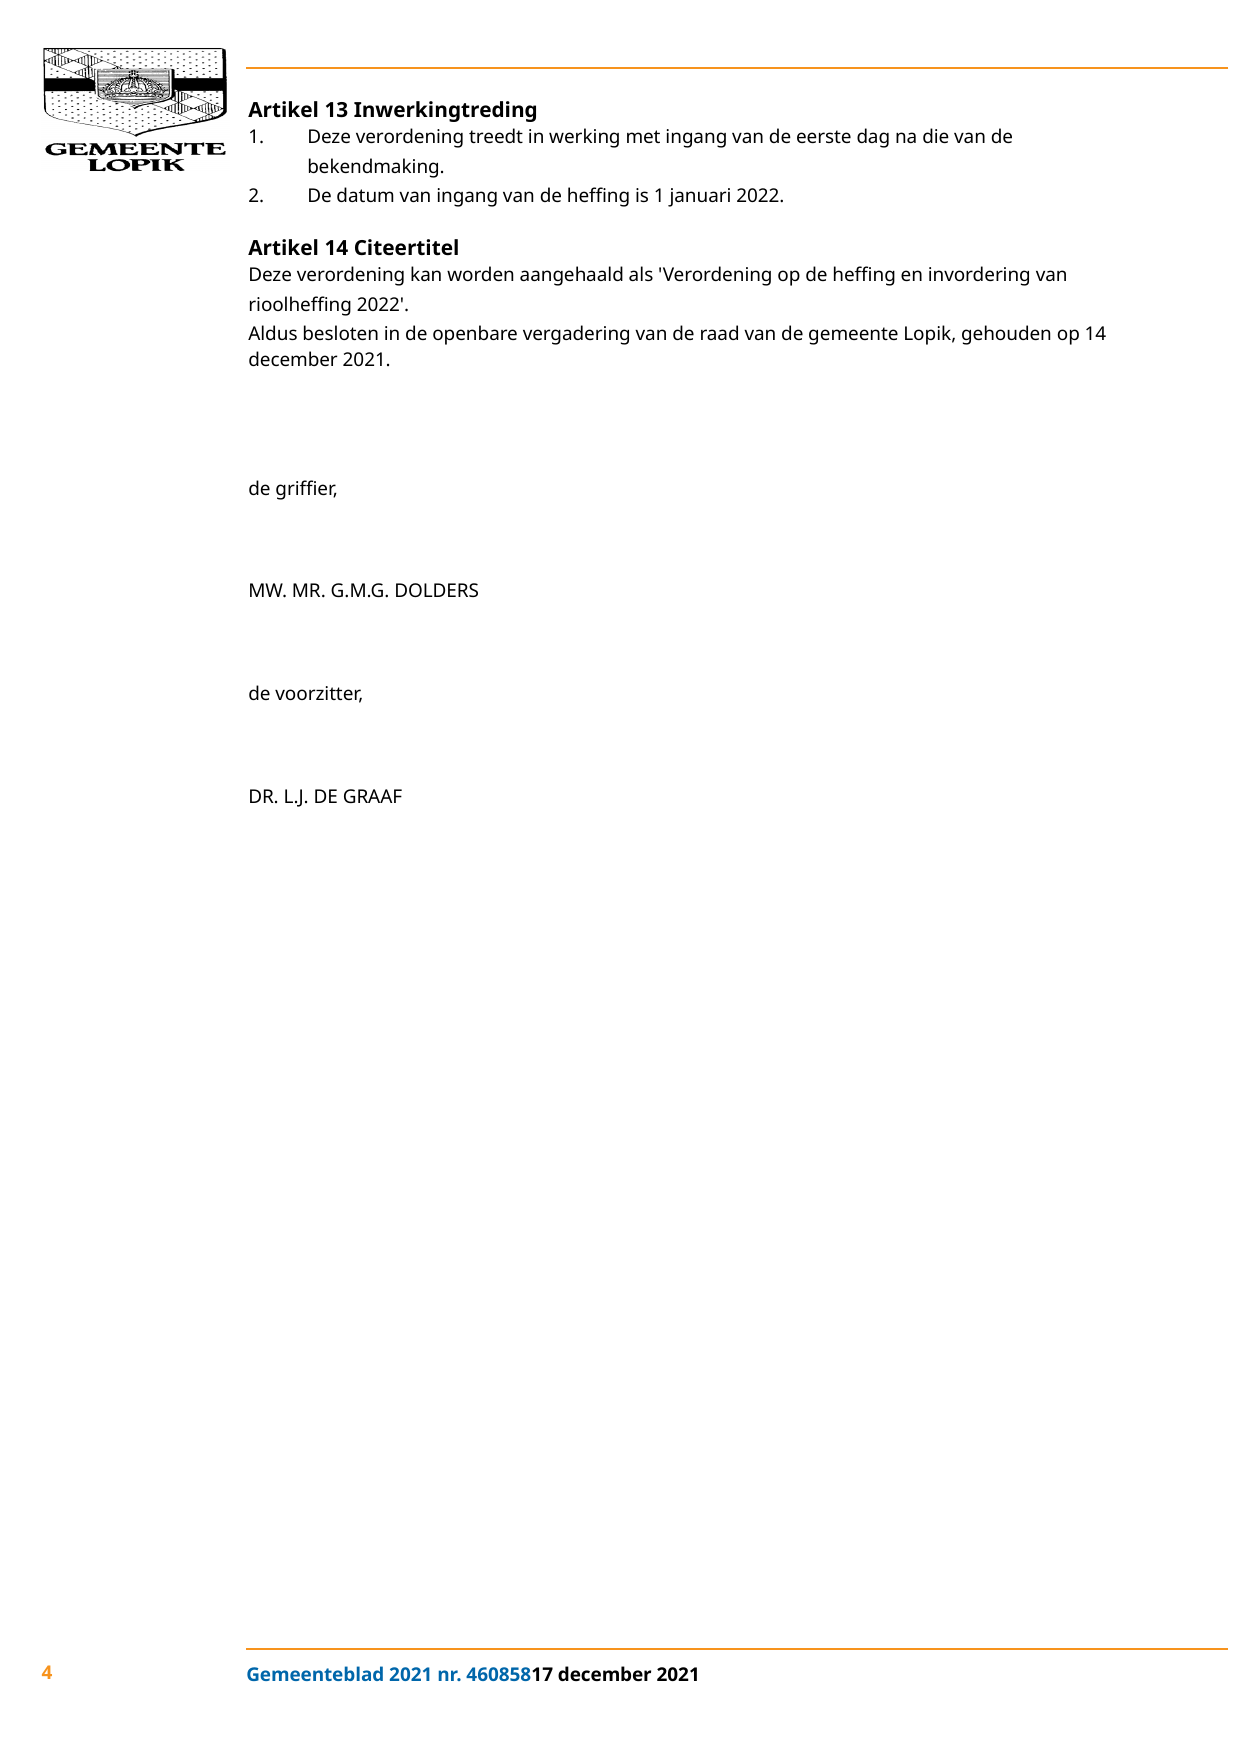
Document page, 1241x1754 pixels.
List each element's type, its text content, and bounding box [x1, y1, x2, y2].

text Deze verordening kan worden aangehaald als 'Verordening op de heffing en invordering van rioolheffing 2022'. [248, 261, 1152, 317]
text Artikel 14 Citeertitel [248, 233, 1152, 261]
list Deze verordening treedt in werking met ingang van de eerste dag na die van de bekendmaking. [248, 123, 1152, 178]
text Artikel 13 Inwerkingtreding [248, 95, 1152, 123]
text de voorzitter, [248, 681, 1152, 706]
text MW. MR. G.M.G. DOLDERS [248, 578, 1152, 603]
picture [41, 47, 231, 172]
list De datum van ingang van de heffing is 1 januari 2022. [248, 182, 1152, 208]
text Aldus besloten in de openbare vergadering van de raad van de gemeente Lopik, gehouden op 14 december 2021. [248, 320, 1152, 372]
text de griffier, [248, 475, 1152, 501]
text DR. L.J. DE GRAAF [248, 783, 1152, 809]
